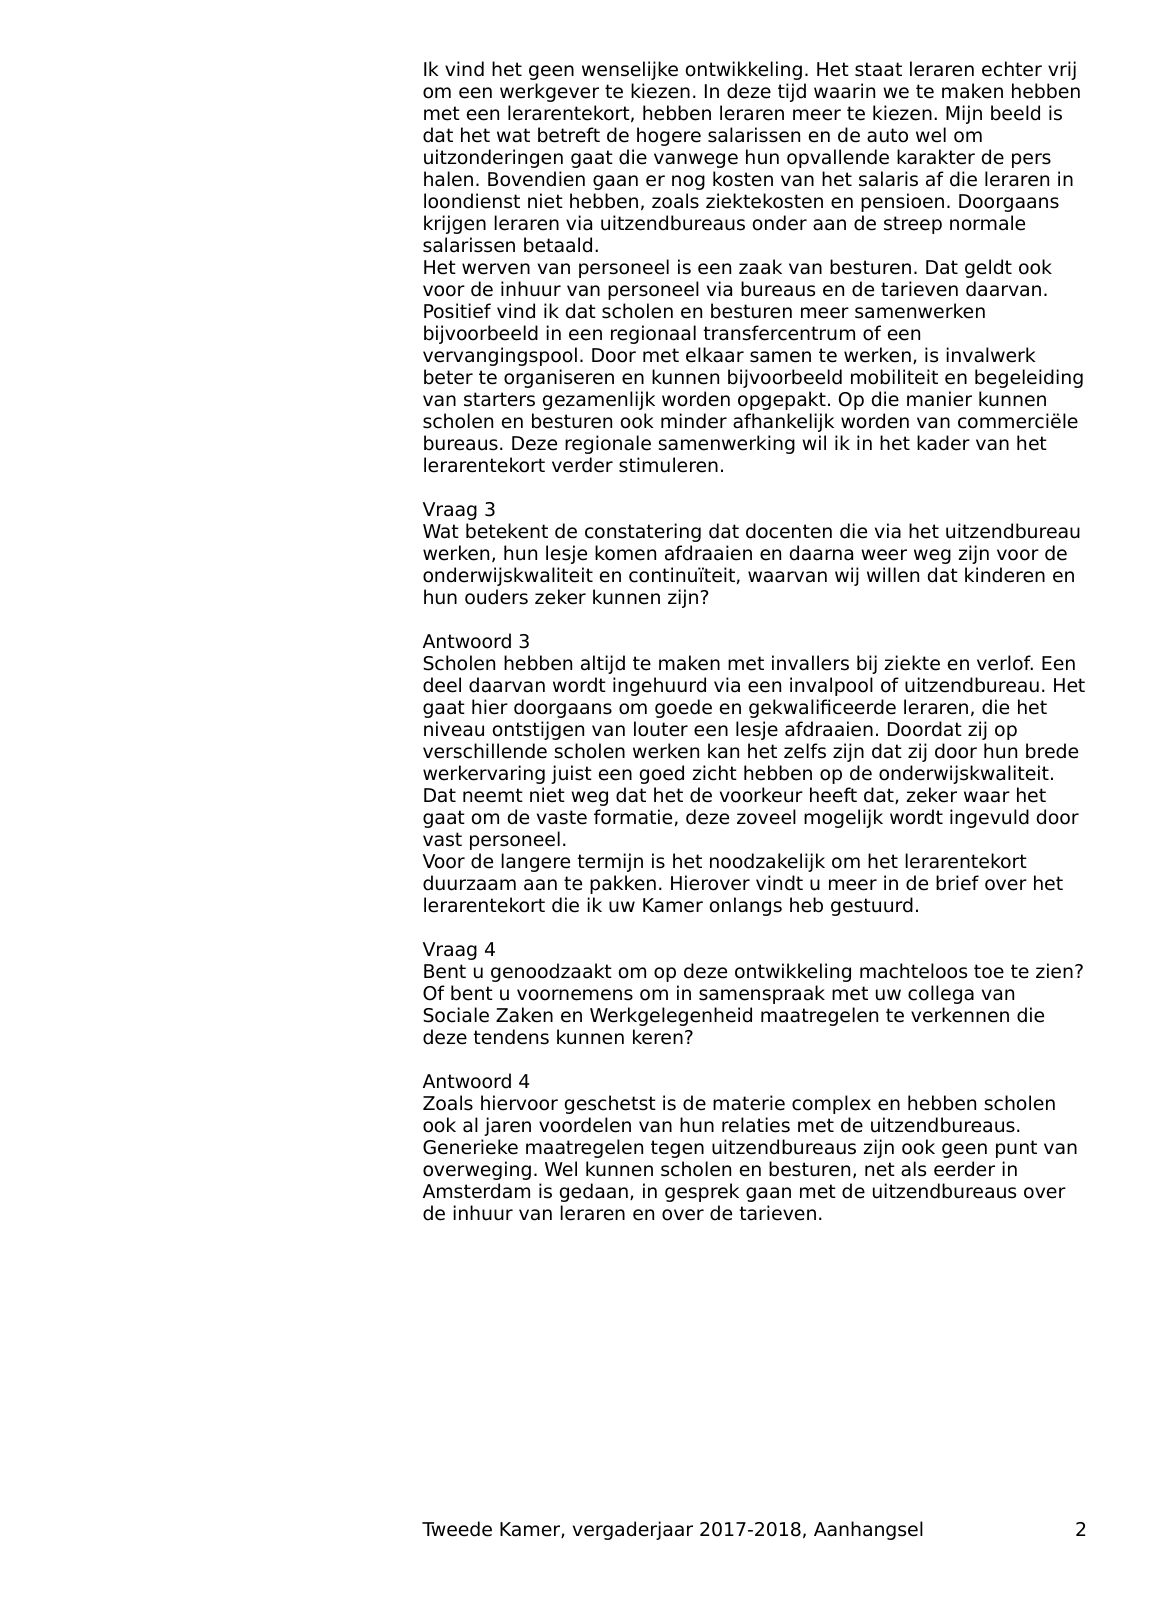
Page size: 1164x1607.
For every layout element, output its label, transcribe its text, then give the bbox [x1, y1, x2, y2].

text Voor de langere termijn is het noodzakelijk om het lerarentekort duurzaam aan te pakken. Hierover vindt u meer in de brief over het lerarentekort die ik uw Kamer onlangs heb gestuurd. [422, 851, 1087, 917]
text Vraag 4 [422, 939, 1087, 961]
text Wat betekent de constatering dat docenten die via het uitzendbureau werken, hun lesje komen afdraaien en daarna weer weg zijn voor de onderwijskwaliteit en continuïteit, waarvan wij willen dat kinderen en hun ouders zeker kunnen zijn? [422, 521, 1087, 609]
text Antwoord 4 [422, 1071, 1087, 1093]
text Het werven van personeel is een zaak van besturen. Dat geldt ook voor de inhuur van personeel via bureaus en de tarieven daarvan. Positief vind ik dat scholen en besturen meer samenwerken bijvoorbeeld in een regionaal transfercentrum of een vervangingspool. Door met elkaar samen te werken, is invalwerk beter te organiseren en kunnen bijvoorbeeld mobiliteit en begeleiding van starters gezamenlijk worden opgepakt. Op die manier kunnen scholen en besturen ook minder afhankelijk worden van commerciële bureaus. Deze regionale samenwerking wil ik in het kader van het lerarentekort verder stimuleren. [422, 257, 1087, 477]
text Zoals hiervoor geschetst is de materie complex en hebben scholen ook al jaren voordelen van hun relaties met de uitzendbureaus. Generieke maatregelen tegen uitzendbureaus zijn ook geen punt van overweging. Wel kunnen scholen en besturen, net als eerder in Amsterdam is gedaan, in gesprek gaan met de uitzendbureaus over de inhuur van leraren en over de tarieven. [422, 1093, 1087, 1225]
text Vraag 3 [422, 499, 1087, 521]
text Antwoord 3 [422, 631, 1087, 653]
text Scholen hebben altijd te maken met invallers bij ziekte en verlof. Een deel daarvan wordt ingehuurd via een invalpool of uitzendbureau. Het gaat hier doorgaans om goede en gekwalificeerde leraren, die het niveau ontstijgen van louter een lesje afdraaien. Doordat zij op verschillende scholen werken kan het zelfs zijn dat zij door hun brede werkervaring juist een goed zicht hebben op de onderwijskwaliteit. Dat neemt niet weg dat het de voorkeur heeft dat, zeker waar het gaat om de vaste formatie, deze zoveel mogelijk wordt ingevuld door vast personeel. [422, 653, 1087, 851]
text Ik vind het geen wenselijke ontwikkeling. Het staat leraren echter vrij om een werkgever te kiezen. In deze tijd waarin we te maken hebben met een lerarentekort, hebben leraren meer te kiezen. Mijn beeld is dat het wat betreft de hogere salarissen en de auto wel om uitzonderingen gaat die vanwege hun opvallende karakter de pers halen. Bovendien gaan er nog kosten van het salaris af die leraren in loondienst niet hebben, zoals ziektekosten en pensioen. Doorgaans krijgen leraren via uitzendbureaus onder aan de streep normale salarissen betaald. [422, 59, 1087, 257]
text Bent u genoodzaakt om op deze ontwikkeling machteloos toe te zien? Of bent u voornemens om in samenspraak met uw collega van Sociale Zaken en Werkgelegenheid maatregelen te verkennen die deze tendens kunnen keren? [422, 961, 1087, 1049]
